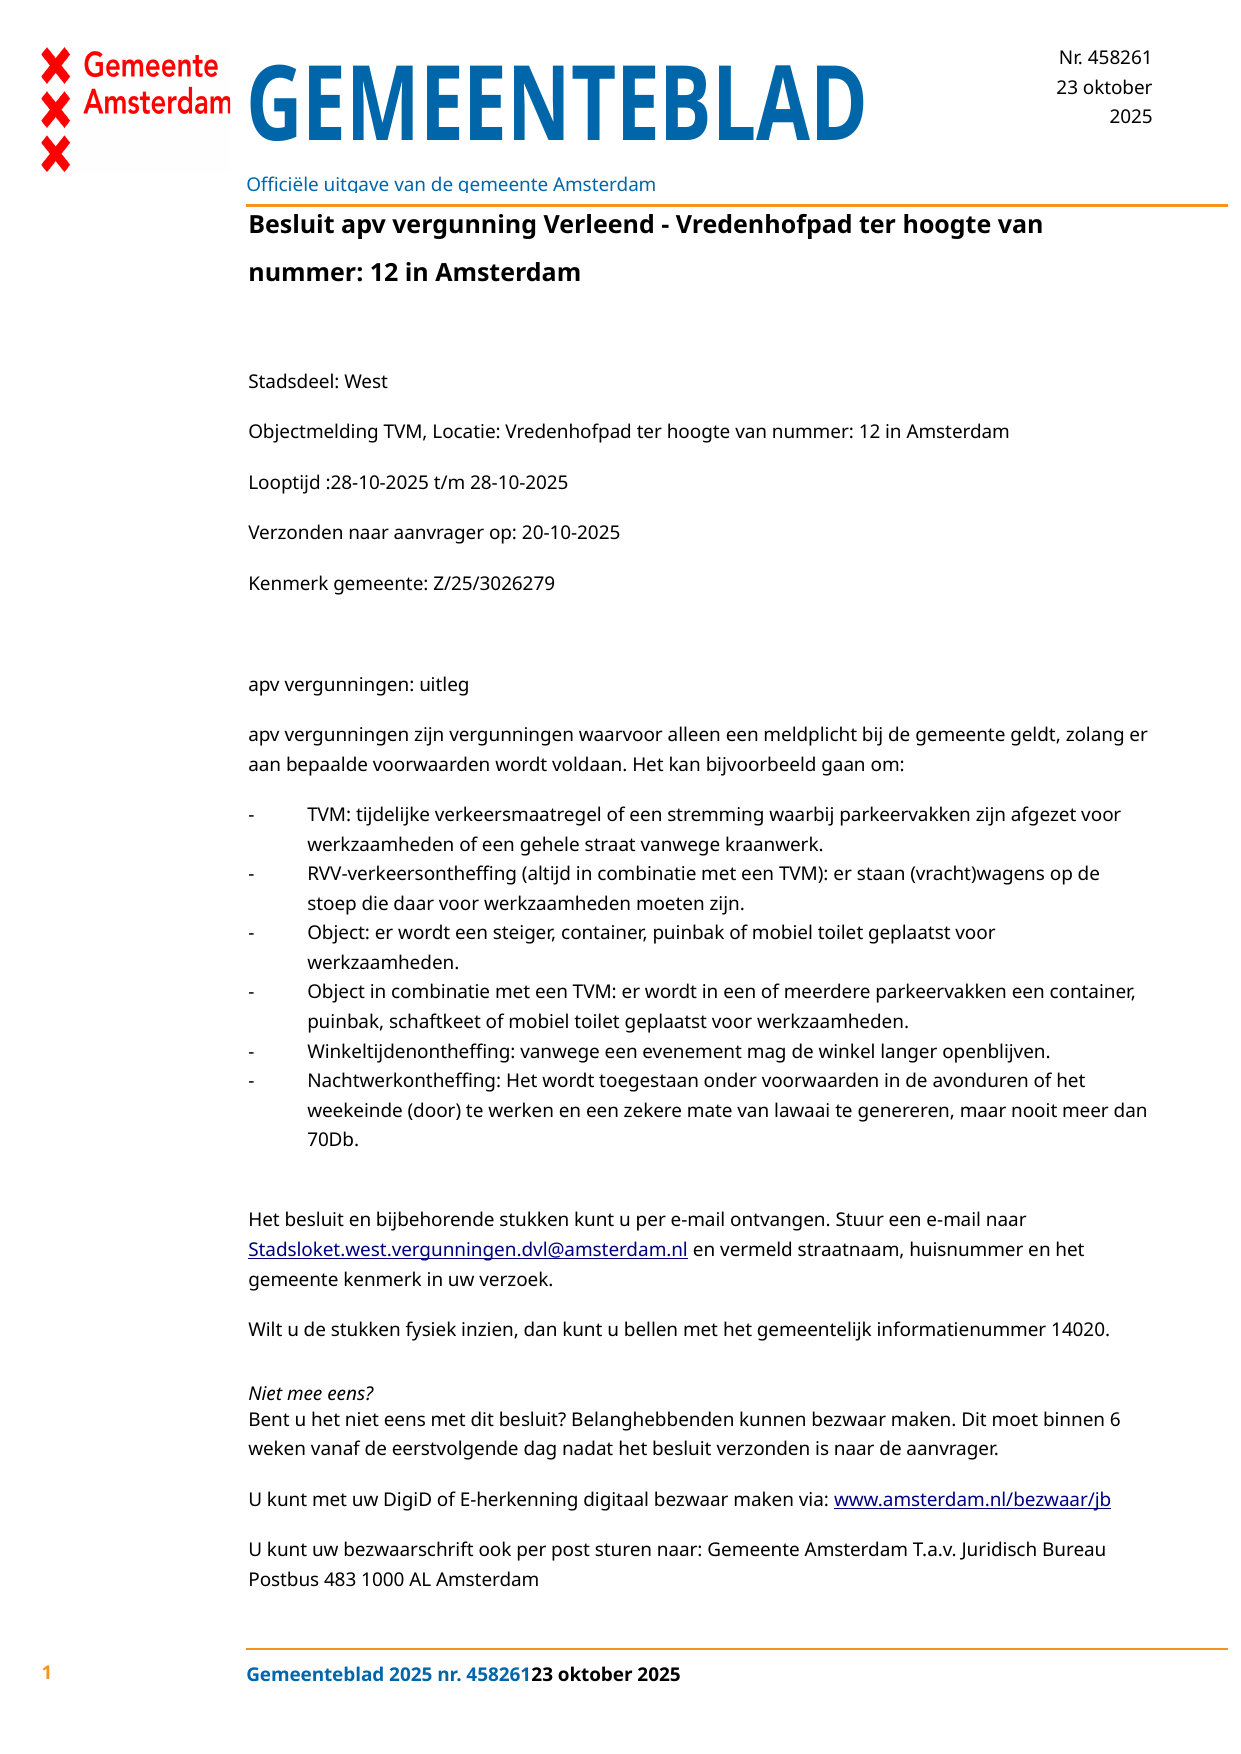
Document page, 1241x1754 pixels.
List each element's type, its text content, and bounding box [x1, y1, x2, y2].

text U kunt uw bezwaarschrift ook per post sturen naar: Gemeente Amsterdam T.a.v. Juridisch Bureau Postbus 483 1000 AL Amsterdam [248, 1536, 1152, 1592]
list Nachtwerkontheffing: Het wordt toegestaan onder voorwaarden in de avonduren of het weekeinde (door) te werken en een zekere mate van lawaai te genereren, maar nooit meer dan 70Db. [248, 1067, 1152, 1152]
text Stadsdeel: West [248, 368, 1152, 394]
text Wilt u de stukken fysiek inzien, dan kunt u bellen met het gemeentelijk informatienummer 14020. [248, 1316, 1152, 1342]
text Het besluit en bijbehorende stukken kunt u per e-mail ontvangen. Stuur een e-mail naar Stadsloket.west.vergunningen.dvl@amsterdam.nl en vermeld straatnaam, huisnummer en het gemeente kenmerk in uw verzoek. [248, 1207, 1152, 1292]
list RVV-verkeersontheffing (altijd in combinatie met een TVM): er staan (vracht)wagens op de stoep die daar voor werkzaamheden moeten zijn. [248, 860, 1152, 916]
text Looptijd :28-10-2025 t/m 28-10-2025 [248, 469, 1152, 495]
list Object: er wordt een steiger, container, puinbak of mobiel toilet geplaatst voor werkzaamheden. [248, 919, 1152, 975]
text apv vergunningen zijn vergunningen waarvoor alleen een meldplicht bij de gemeente geldt, zolang er aan bepaalde voorwaarden wordt voldaan. Het kan bijvoorbeeld gaan om: [248, 721, 1152, 777]
picture [41, 47, 231, 172]
list TVM: tijdelijke verkeersmaatregel of een stremming waarbij parkeervakken zijn afgezet voor werkzaamheden of een gehele straat vanwege kraanwerk. [248, 801, 1152, 857]
list Object in combinatie met een TVM: er wordt in een of meerdere parkeervakken een container, puinbak, schaftkeet of mobiel toilet geplaatst voor werkzaamheden. [248, 979, 1152, 1034]
text apv vergunningen: uitleg [248, 671, 1152, 697]
text Verzonden naar aanvrager op: 20-10-2025 [248, 519, 1152, 545]
text Objectmelding TVM, Locatie: Vredenhofpad ter hoogte van nummer: 12 in Amsterdam [248, 419, 1152, 444]
list Winkeltijdenontheffing: vanwege een evenement mag de winkel langer openblijven. [248, 1038, 1152, 1064]
text Bent u het niet eens met dit besluit? Belanghebbenden kunnen bezwaar maken. Dit moet binnen 6 weken vanaf de eerstvolgende dag nadat het besluit verzonden is naar de aanvrager. [248, 1406, 1152, 1461]
text Besluit apv vergunning Verleend - Vredenhofpad ter hoogte van nummer: 12 in Amsterdam [248, 207, 1152, 288]
text Niet mee eens? [248, 1380, 1152, 1406]
text U kunt met uw DigiD of E-herkenning digitaal bezwaar maken via: www.amsterdam.nl/bezwaar/jb [248, 1486, 1152, 1512]
text Kenmerk gemeente: Z/25/3026279 [248, 570, 1152, 596]
